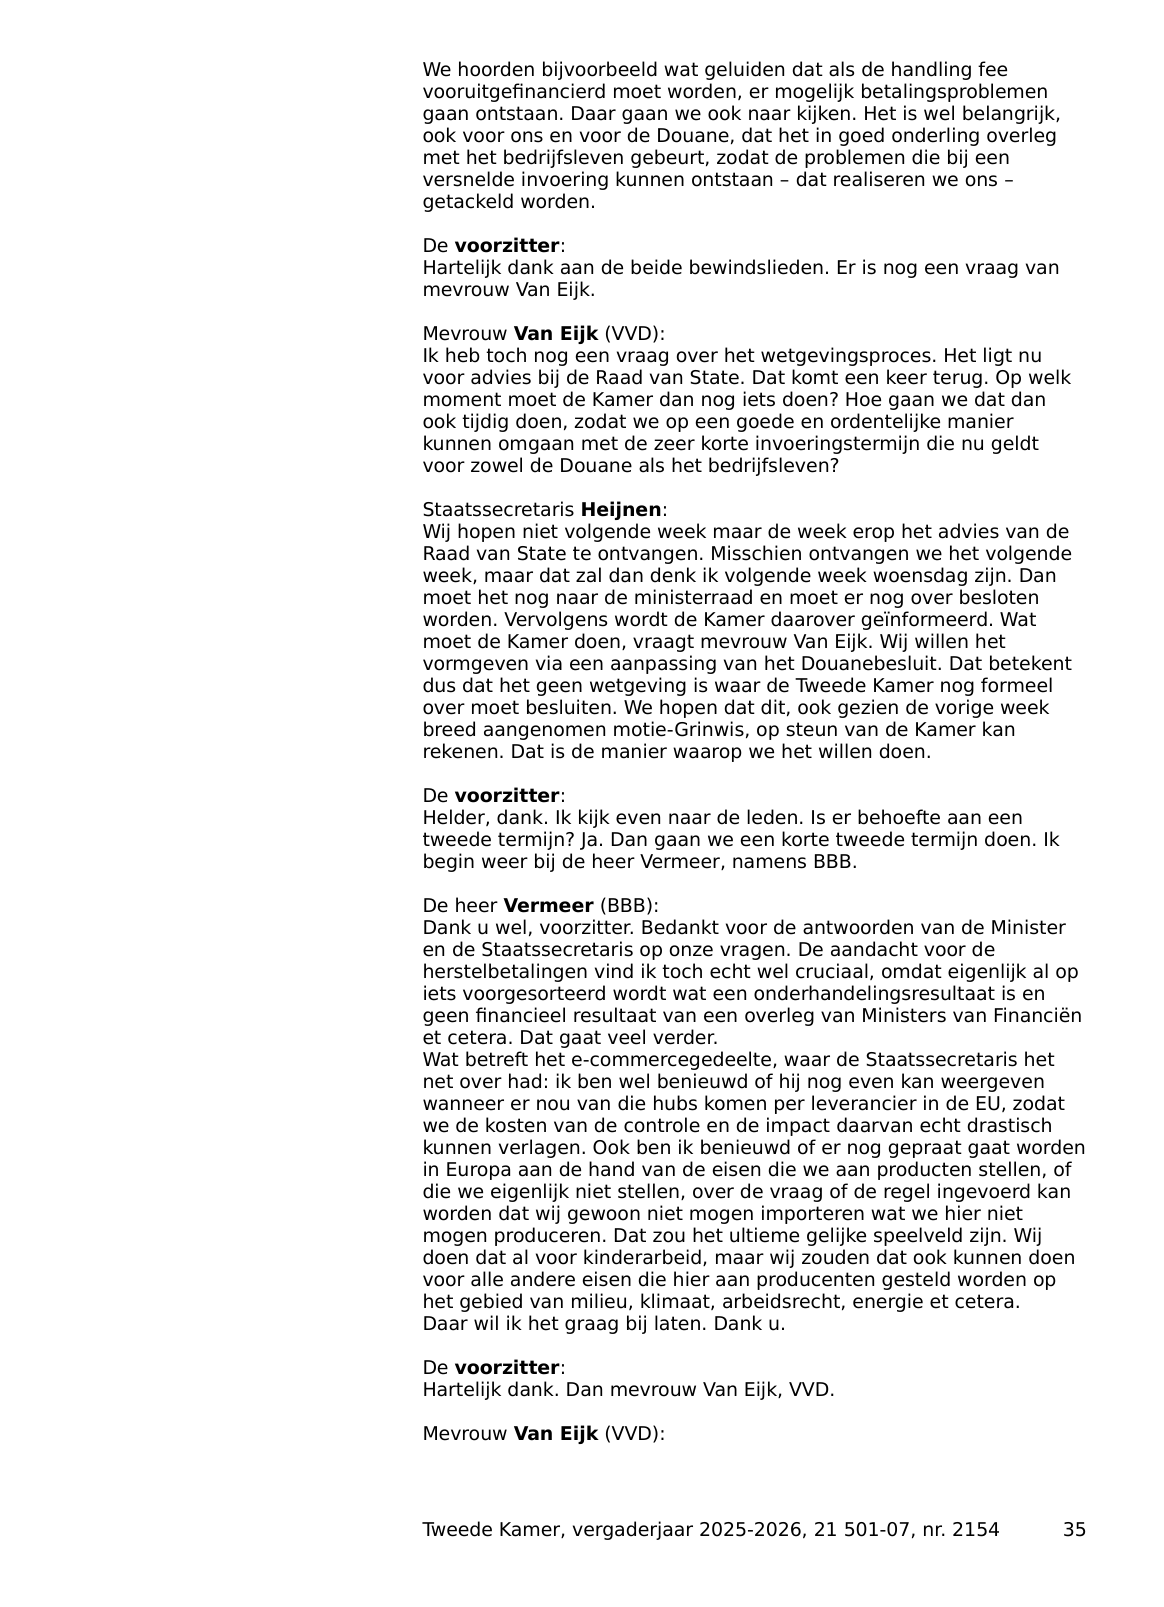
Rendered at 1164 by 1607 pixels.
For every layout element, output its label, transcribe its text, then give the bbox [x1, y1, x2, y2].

text Wij hopen niet volgende week maar de week erop het advies van de Raad van State te ontvangen. Misschien ontvangen we het volgende week, maar dat zal dan denk ik volgende week woensdag zijn. Dan moet het nog naar de ministerraad en moet er nog over besloten worden. Vervolgens wordt de Kamer daarover geïnformeerd. Wat moet de Kamer doen, vraagt mevrouw Van Eijk. Wij willen het vormgeven via een aanpassing van het Douanebesluit. Dat betekent dus dat het geen wetgeving is waar de Tweede Kamer nog formeel over moet besluiten. We hopen dat dit, ook gezien de vorige week breed aangenomen motie-Grinwis, op steun van de Kamer kan rekenen. Dat is de manier waarop we het willen doen. [422, 521, 1087, 763]
text Ik heb toch nog een vraag over het wetgevingsproces. Het ligt nu voor advies bij de Raad van State. Dat komt een keer terug. Op welk moment moet de Kamer dan nog iets doen? Hoe gaan we dat dan ook tijdig doen, zodat we op een goede en ordentelijke manier kunnen omgaan met de zeer korte invoeringstermijn die nu geldt voor zowel de Douane als het bedrijfsleven? [422, 345, 1087, 477]
text Mevrouw Van Eijk (VVD): [422, 1423, 1087, 1445]
text Wat betreft het e-commercegedeelte, waar de Staatssecretaris het net over had: ik ben wel benieuwd of hij nog even kan weergeven wanneer er nou van die hubs komen per leverancier in de EU, zodat we de kosten van de controle en de impact daarvan echt drastisch kunnen verlagen. Ook ben ik benieuwd of er nog gepraat gaat worden in Europa aan de hand van de eisen die we aan producten stellen, of die we eigenlijk niet stellen, over de vraag of de regel ingevoerd kan worden dat wij gewoon niet mogen importeren wat we hier niet mogen produceren. Dat zou het ultieme gelijke speelveld zijn. Wij doen dat al voor kinderarbeid, maar wij zouden dat ook kunnen doen voor alle andere eisen die hier aan producenten gesteld worden op het gebied van milieu, klimaat, arbeidsrecht, energie et cetera. [422, 1049, 1087, 1313]
text De voorzitter: [422, 1357, 1087, 1379]
text Helder, dank. Ik kijk even naar de leden. Is er behoefte aan een tweede termijn? Ja. Dan gaan we een korte tweede termijn doen. Ik begin weer bij de heer Vermeer, namens BBB. [422, 807, 1087, 873]
text Daar wil ik het graag bij laten. Dank u. [422, 1313, 1087, 1335]
text De voorzitter: [422, 785, 1087, 807]
text Hartelijk dank aan de beide bewindslieden. Er is nog een vraag van mevrouw Van Eijk. [422, 257, 1087, 301]
text Staatssecretaris Heijnen: [422, 499, 1087, 521]
text De voorzitter: [422, 235, 1087, 257]
text Mevrouw Van Eijk (VVD): [422, 323, 1087, 345]
text Dank u wel, voorzitter. Bedankt voor de antwoorden van de Minister en de Staatssecretaris op onze vragen. De aandacht voor de herstelbetalingen vind ik toch echt wel cruciaal, omdat eigenlijk al op iets voorgesorteerd wordt wat een onderhandelingsresultaat is en geen financieel resultaat van een overleg van Ministers van Financiën et cetera. Dat gaat veel verder. [422, 917, 1087, 1049]
text De heer Vermeer (BBB): [422, 895, 1087, 917]
text Hartelijk dank. Dan mevrouw Van Eijk, VVD. [422, 1379, 1087, 1401]
text We hoorden bijvoorbeeld wat geluiden dat als de handling fee vooruitgefinancierd moet worden, er mogelijk betalingsproblemen gaan ontstaan. Daar gaan we ook naar kijken. Het is wel belangrijk, ook voor ons en voor de Douane, dat het in goed onderling overleg met het bedrijfsleven gebeurt, zodat de problemen die bij een versnelde invoering kunnen ontstaan – dat realiseren we ons – getackeld worden. [422, 59, 1087, 213]
